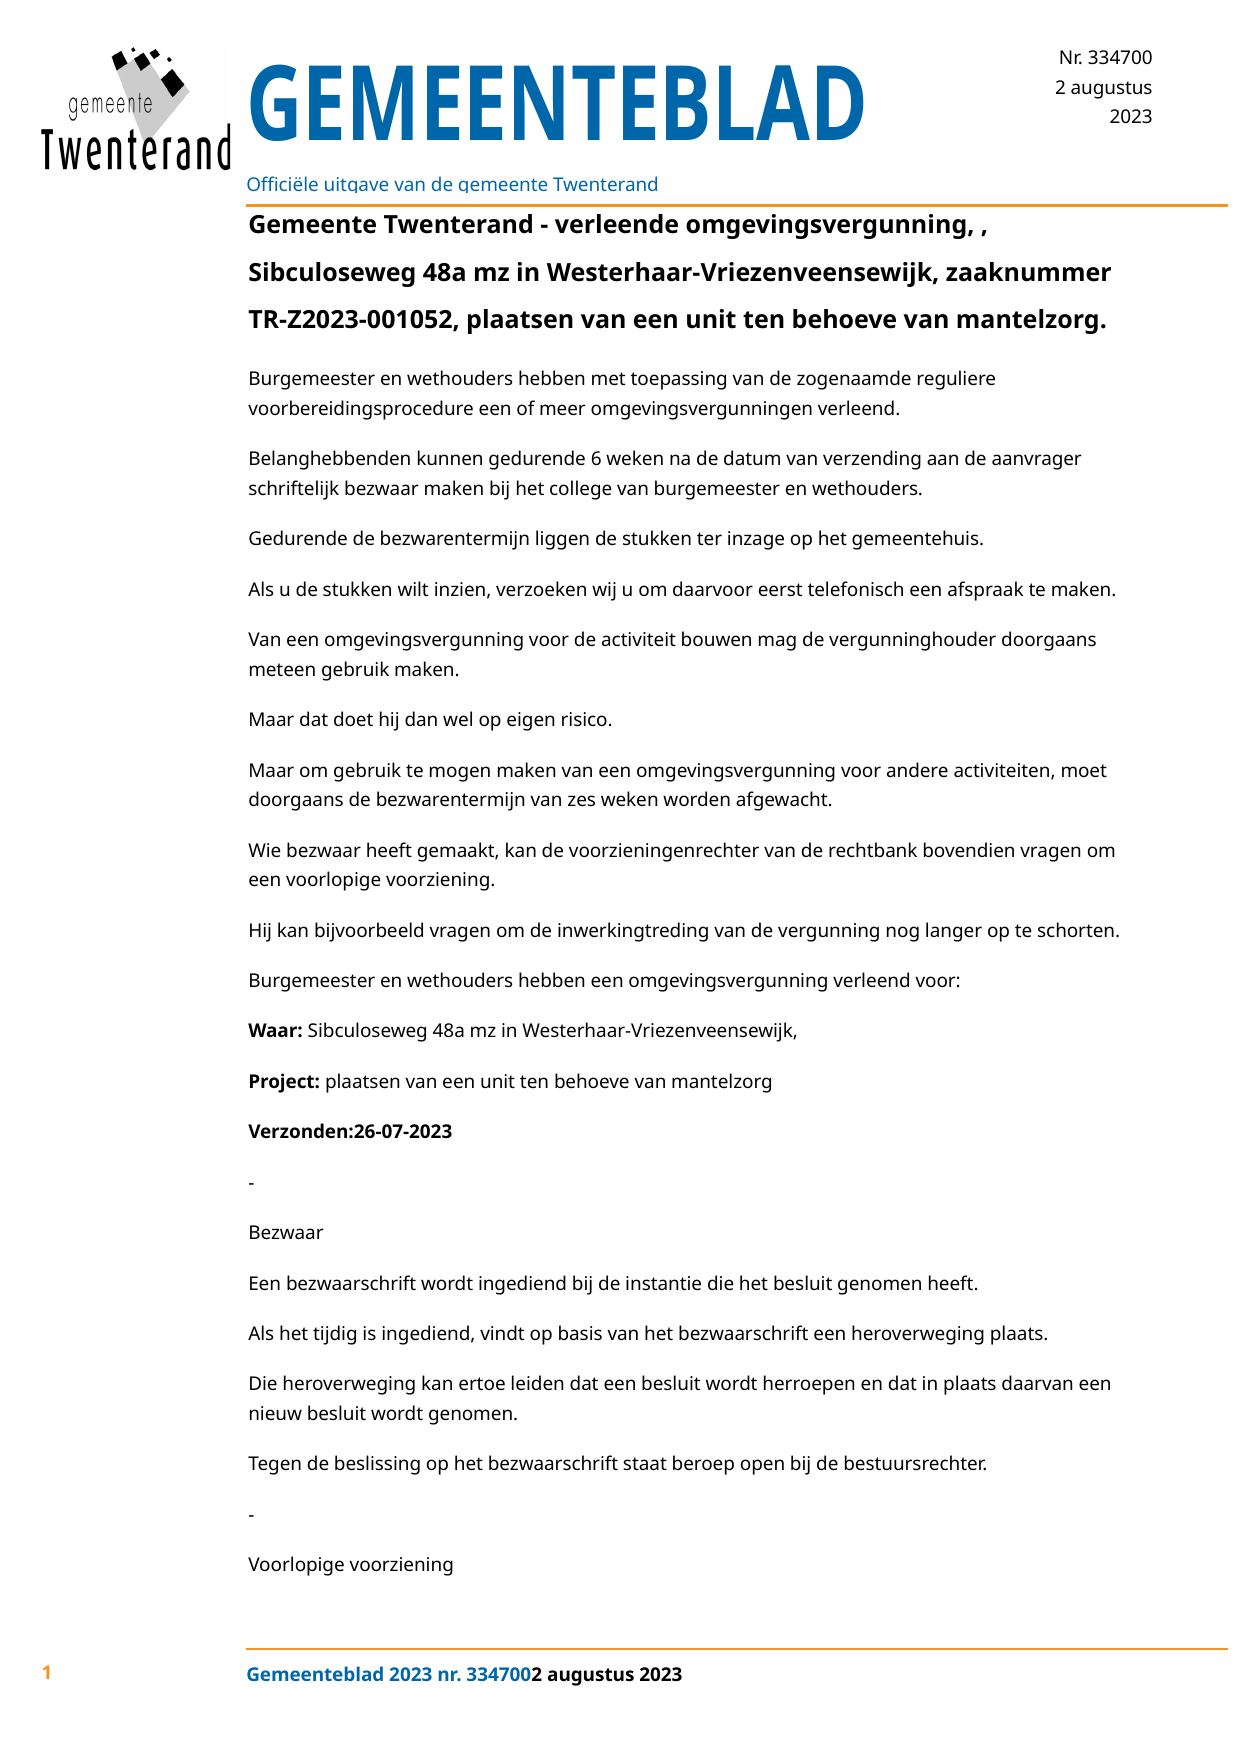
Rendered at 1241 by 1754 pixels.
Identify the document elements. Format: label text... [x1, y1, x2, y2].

text Een bezwaarschrift wordt ingediend bij de instantie die het besluit genomen heeft. [248, 1270, 1152, 1295]
text Van een omgevingsvergunning voor de activiteit bouwen mag de vergunninghouder doorgaans meteen gebruik maken. [248, 626, 1152, 682]
text Burgemeester en wethouders hebben een omgevingsvergunning verleend voor: [248, 967, 1152, 993]
text Als u de stukken wilt inzien, verzoeken wij u om daarvoor eerst telefonisch een afspraak te maken. [248, 576, 1152, 602]
text Burgemeester en wethouders hebben met toepassing van de zogenaamde reguliere voorbereidingsprocedure een of meer omgevingsvergunningen verleend. [248, 366, 1152, 421]
text Tegen de beslissing op het bezwaarschrift staat beroep open bij de bestuursrechter. [248, 1451, 1152, 1476]
text Project: plaatsen van een unit ten behoeve van mantelzorg [248, 1068, 1152, 1094]
text Wie bezwaar heeft gemaakt, kan de voorzieningenrechter van de rechtbank bovendien vragen om een voorlopige voorziening. [248, 837, 1152, 892]
text Als het tijdig is ingediend, vindt op basis van het bezwaarschrift een heroverweging plaats. [248, 1320, 1152, 1346]
text Hij kan bijvoorbeeld vragen om de inwerkingtreding van de vergunning nog langer op te schorten. [248, 917, 1152, 942]
text Gedurende de bezwarentermijn liggen de stukken ter inzage op het gemeentehuis. [248, 526, 1152, 551]
text Maar dat doet hij dan wel op eigen risico. [248, 706, 1152, 732]
text Belanghebbenden kunnen gedurende 6 weken na de datum van verzending aan de aanvrager schriftelijk bezwaar maken bij het college van burgemeester en wethouders. [248, 446, 1152, 501]
picture [41, 47, 231, 172]
text Maar om gebruik te mogen maken van een omgevingsvergunning voor andere activiteiten, moet doorgaans de bezwarentermijn van zes weken worden afgewacht. [248, 757, 1152, 812]
text Verzonden:26-07-2023 [248, 1118, 1152, 1144]
text Die heroverweging kan ertoe leiden dat een besluit wordt herroepen en dat in plaats daarvan een nieuw besluit wordt genomen. [248, 1371, 1152, 1426]
text - [248, 1501, 1152, 1527]
text Gemeente Twenterand - verleende omgevingsvergunning, , Sibculoseweg 48a mz in Westerhaar-Vriezenveensewijk, zaaknummer TR-Z2023-001052, plaatsen van een unit ten behoeve van mantelzorg. [248, 207, 1152, 336]
text Voorlopige voorziening [248, 1551, 1152, 1577]
text Waar: Sibculoseweg 48a mz in Westerhaar-Vriezenveensewijk, [248, 1018, 1152, 1043]
text - [248, 1169, 1152, 1194]
text Bezwaar [248, 1219, 1152, 1245]
